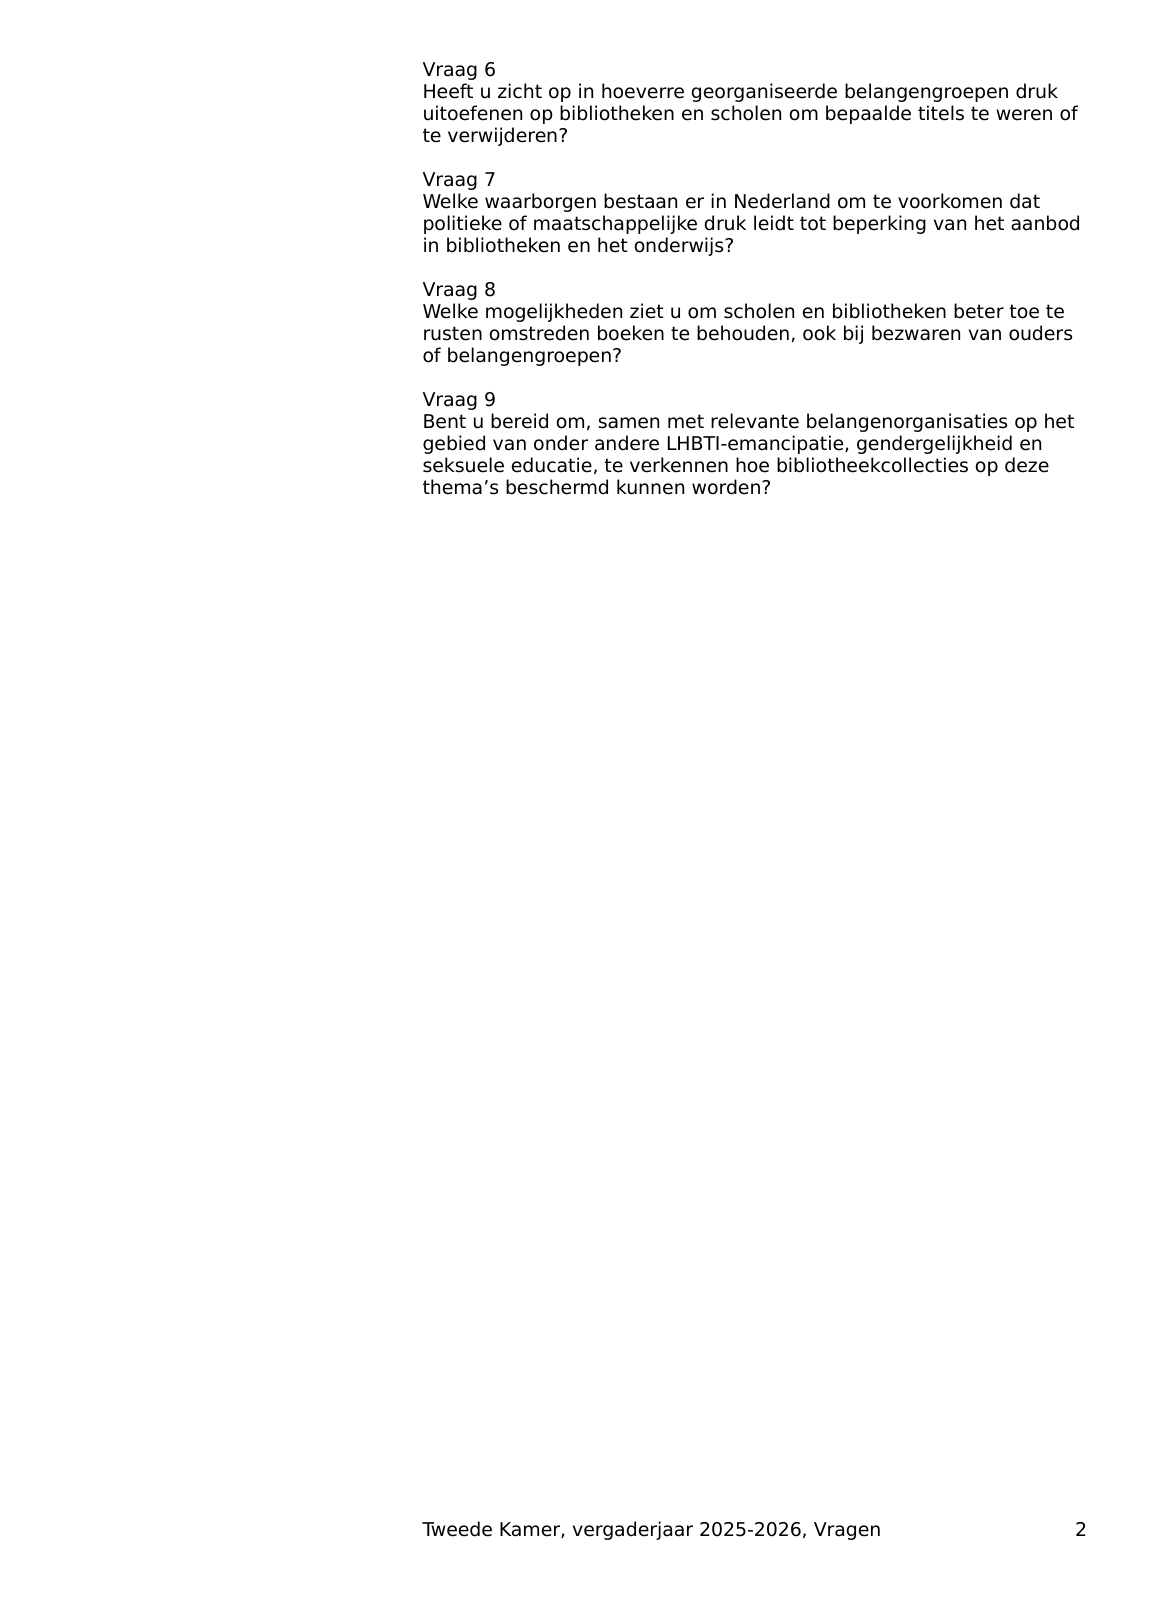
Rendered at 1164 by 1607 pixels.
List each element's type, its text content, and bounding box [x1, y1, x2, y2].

text Vraag 9 [422, 389, 1087, 411]
text Vraag 6 [422, 59, 1087, 81]
text Welke waarborgen bestaan er in Nederland om te voorkomen dat politieke of maatschappelijke druk leidt tot beperking van het aanbod in bibliotheken en het onderwijs? [422, 191, 1087, 257]
text Heeft u zicht op in hoeverre georganiseerde belangengroepen druk uitoefenen op bibliotheken en scholen om bepaalde titels te weren of te verwijderen? [422, 81, 1087, 147]
text Vraag 8 [422, 279, 1087, 301]
text Vraag 7 [422, 169, 1087, 191]
text Welke mogelijkheden ziet u om scholen en bibliotheken beter toe te rusten omstreden boeken te behouden, ook bij bezwaren van ouders of belangengroepen? [422, 301, 1087, 367]
text Bent u bereid om, samen met relevante belangenorganisaties op het gebied van onder andere LHBTI-emancipatie, gendergelijkheid en seksuele educatie, te verkennen hoe bibliotheekcollecties op deze thema’s beschermd kunnen worden? [422, 411, 1087, 499]
